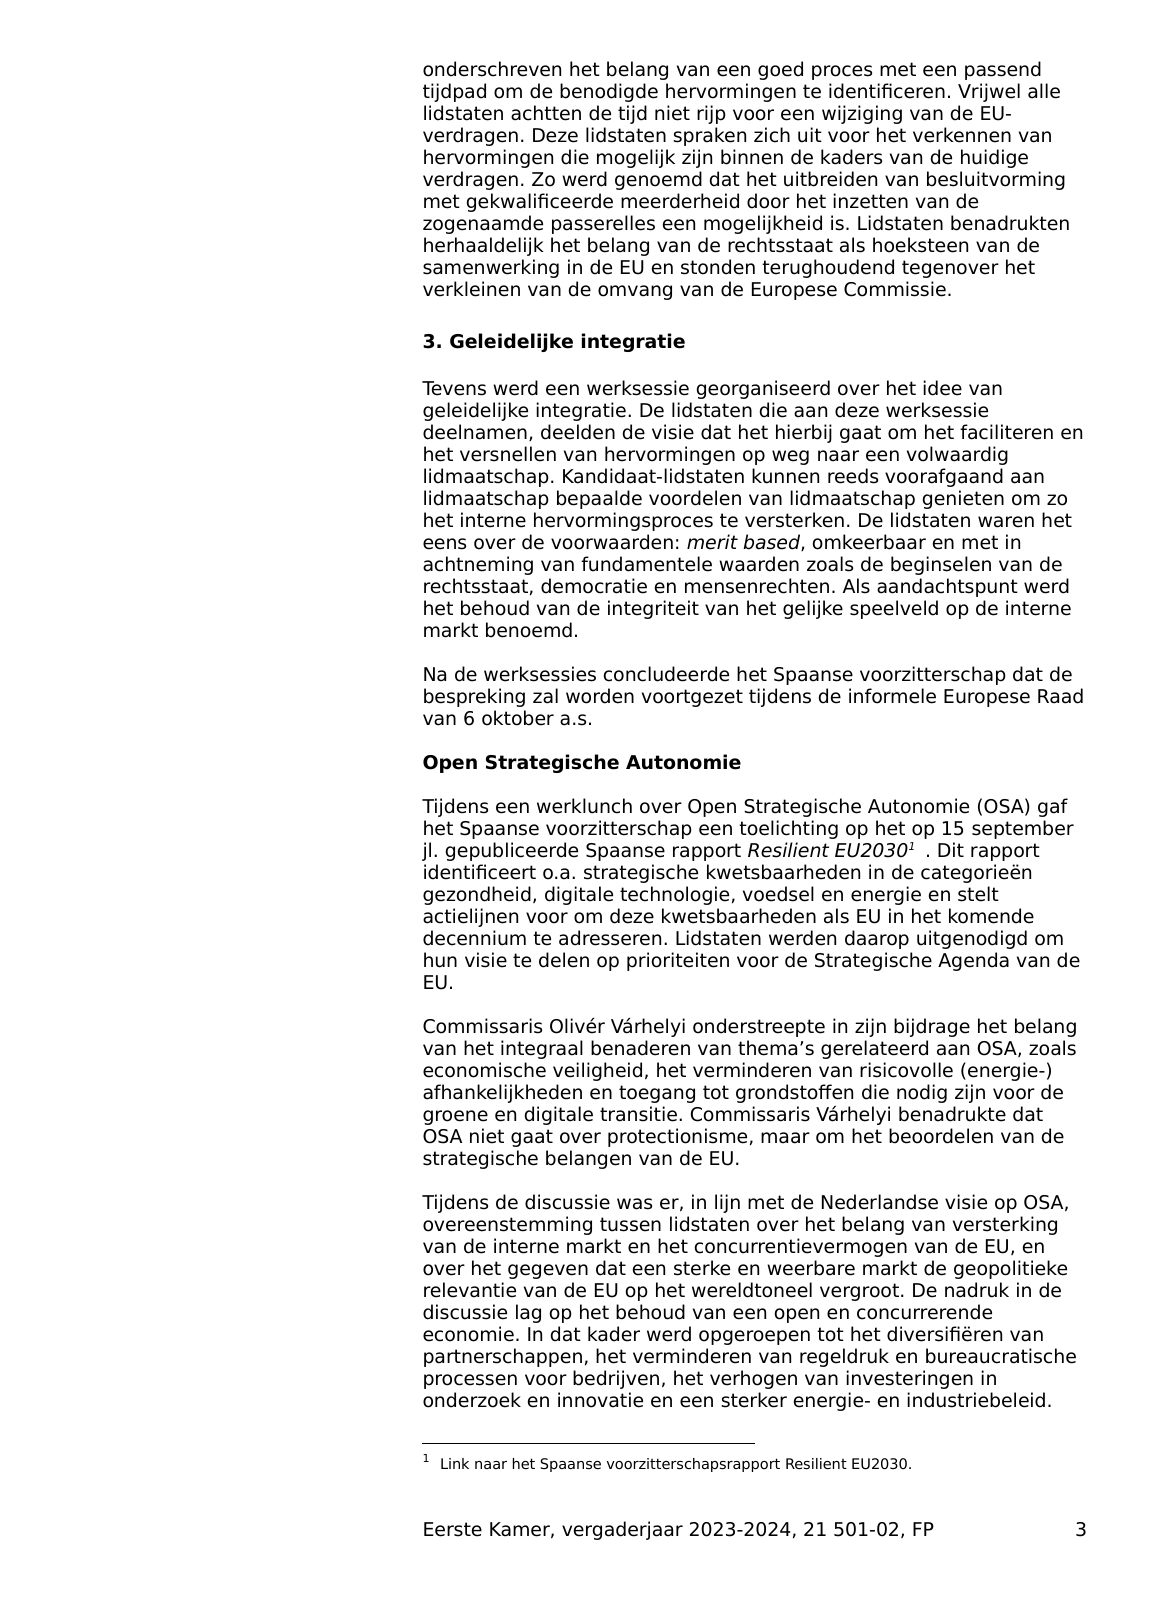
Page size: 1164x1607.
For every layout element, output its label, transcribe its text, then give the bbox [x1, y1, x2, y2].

text Tevens werd een werksessie georganiseerd over het idee van geleidelijke integratie. De lidstaten die aan deze werksessie deelnamen, deelden de visie dat het hierbij gaat om het faciliteren en het versnellen van hervormingen op weg naar een volwaardig lidmaatschap. Kandidaat-lidstaten kunnen reeds voorafgaand aan lidmaatschap bepaalde voordelen van lidmaatschap genieten om zo het interne hervormingsproces te versterken. De lidstaten waren het eens over de voorwaarden: merit based, omkeerbaar en met in achtneming van fundamentele waarden zoals de beginselen van de rechtsstaat, democratie en mensenrechten. Als aandachtspunt werd het behoud van de integriteit van het gelijke speelveld op de interne markt benoemd. [422, 378, 1087, 642]
text Tijdens een werklunch over Open Strategische Autonomie (OSA) gaf het Spaanse voorzitterschap een toelichting op het op 15 september jl. gepubliceerde Spaanse rapport Resilient EU2030 . Dit rapport identificeert o.a. strategische kwetsbaarheden in de categorieën gezondheid, digitale technologie, voedsel en energie en stelt actielijnen voor om deze kwetsbaarheden als EU in het komende decennium te adresseren. Lidstaten werden daarop uitgenodigd om hun visie te delen op prioriteiten voor de Strategische Agenda van de EU. [422, 796, 1087, 994]
subtitle 3. Geleidelijke integratie [422, 331, 1087, 353]
text Tijdens de discussie was er, in lijn met de Nederlandse visie op OSA, overeenstemming tussen lidstaten over het belang van versterking van de interne markt en het concurrentievermogen van de EU, en over het gegeven dat een sterke en weerbare markt de geopolitieke relevantie van de EU op het wereldtoneel vergroot. De nadruk in de discussie lag op het behoud van een open en concurrerende economie. In dat kader werd opgeroepen tot het diversifiëren van partnerschappen, het verminderen van regeldruk en bureaucratische processen voor bedrijven, het verhogen van investeringen in onderzoek en innovatie en een sterker energie- en industriebeleid. [422, 1192, 1087, 1412]
subtitle Open Strategische Autonomie [422, 752, 1087, 774]
text Na de werksessies concludeerde het Spaanse voorzitterschap dat de bespreking zal worden voortgezet tijdens de informele Europese Raad van 6 oktober a.s. [422, 664, 1087, 730]
text Link naar het Spaanse voorzitterschapsrapport Resilient EU2030. [422, 1452, 1087, 1474]
text onderschreven het belang van een goed proces met een passend tijdpad om de benodigde hervormingen te identificeren. Vrijwel alle lidstaten achtten de tijd niet rijp voor een wijziging van de EU-verdragen. Deze lidstaten spraken zich uit voor het verkennen van hervormingen die mogelijk zijn binnen de kaders van de huidige verdragen. Zo werd genoemd dat het uitbreiden van besluitvorming met gekwalificeerde meerderheid door het inzetten van de zogenaamde passerelles een mogelijkheid is. Lidstaten benadrukten herhaaldelijk het belang van de rechtsstaat als hoeksteen van de samenwerking in de EU en stonden terughoudend tegenover het verkleinen van de omvang van de Europese Commissie. [422, 59, 1087, 301]
text Commissaris Olivér Várhelyi onderstreepte in zijn bijdrage het belang van het integraal benaderen van thema’s gerelateerd aan OSA, zoals economische veiligheid, het verminderen van risicovolle (energie-) afhankelijkheden en toegang tot grondstoffen die nodig zijn voor de groene en digitale transitie. Commissaris Várhelyi benadrukte dat OSA niet gaat over protectionisme, maar om het beoordelen van de strategische belangen van de EU. [422, 1016, 1087, 1170]
